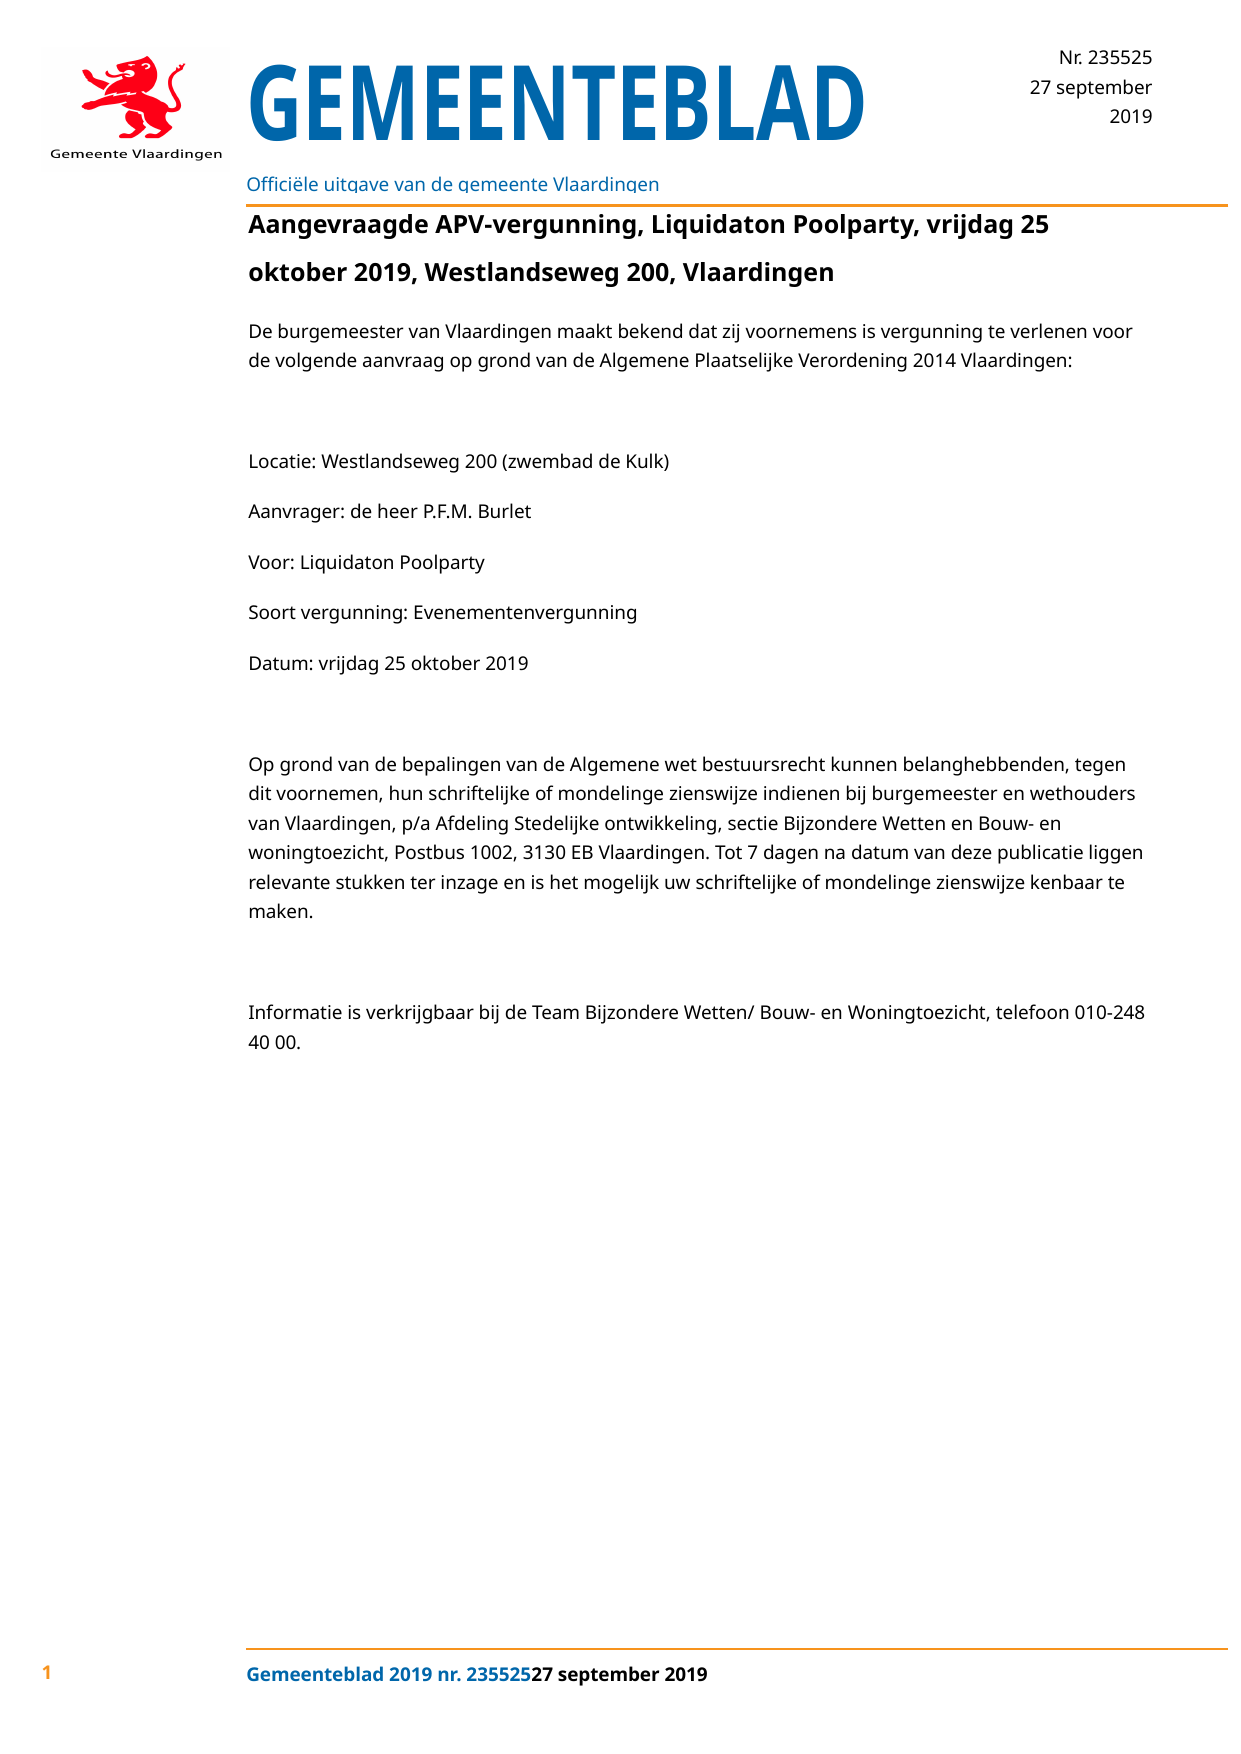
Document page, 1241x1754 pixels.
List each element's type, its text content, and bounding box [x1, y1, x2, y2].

text Voor: Liquidaton Poolparty [248, 549, 1152, 575]
text Datum: vrijdag 25 oktober 2019 [248, 650, 1152, 676]
text Aanvrager: de heer P.F.M. Burlet [248, 499, 1152, 524]
text De burgemeester van Vlaardingen maakt bekend dat zij voornemens is vergunning te verlenen voor de volgende aanvraag op grond van de Algemene Plaatselijke Verordening 2014 Vlaardingen: [248, 318, 1152, 373]
text Soort vergunning: Evenementenvergunning [248, 599, 1152, 625]
text Informatie is verkrijgbaar bij de Team Bijzondere Wetten/ Bouw- en Woningtoezicht, telefoon 010-248 40 00. [248, 999, 1152, 1055]
picture [41, 47, 231, 172]
text Locatie: Westlandseweg 200 (zwembad de Kulk) [248, 448, 1152, 474]
text Aangevraagde APV-vergunning, Liquidaton Poolparty, vrijdag 25 oktober 2019, Westlandseweg 200, Vlaardingen [248, 207, 1152, 288]
text Op grond van de bepalingen van de Algemene wet bestuursrecht kunnen belanghebbenden, tegen dit voornemen, hun schriftelijke of mondelinge zienswijze indienen bij burgemeester en wethouders van Vlaardingen, p/a Afdeling Stedelijke ontwikkeling, sectie Bijzondere Wetten en Bouw- en woningtoezicht, Postbus 1002, 3130 EB Vlaardingen. Tot 7 dagen na datum van deze publicatie liggen relevante stukken ter inzage en is het mogelijk uw schriftelijke of mondelinge zienswijze kenbaar te maken. [248, 751, 1152, 924]
